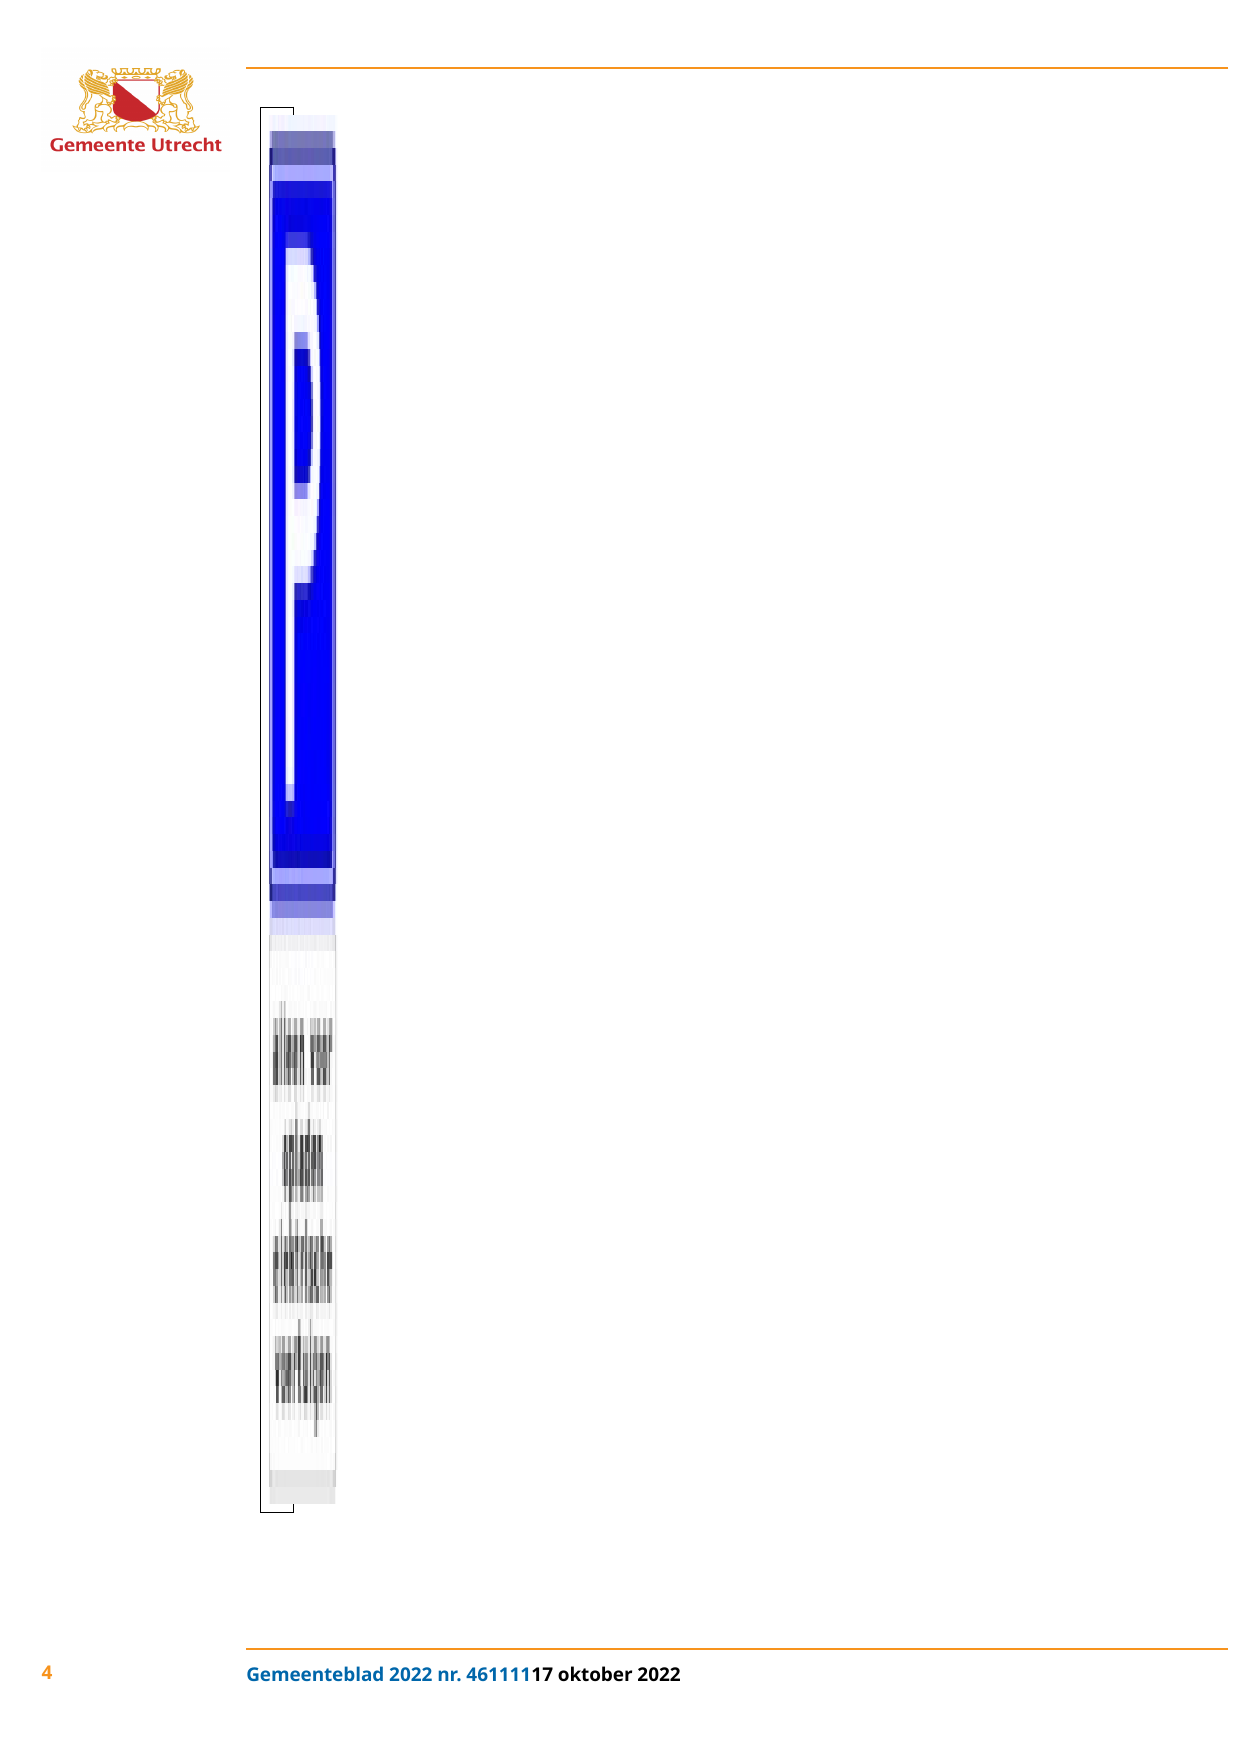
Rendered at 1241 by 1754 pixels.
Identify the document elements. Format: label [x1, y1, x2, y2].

picture [41, 47, 231, 172]
picture [268, 115, 338, 1504]
